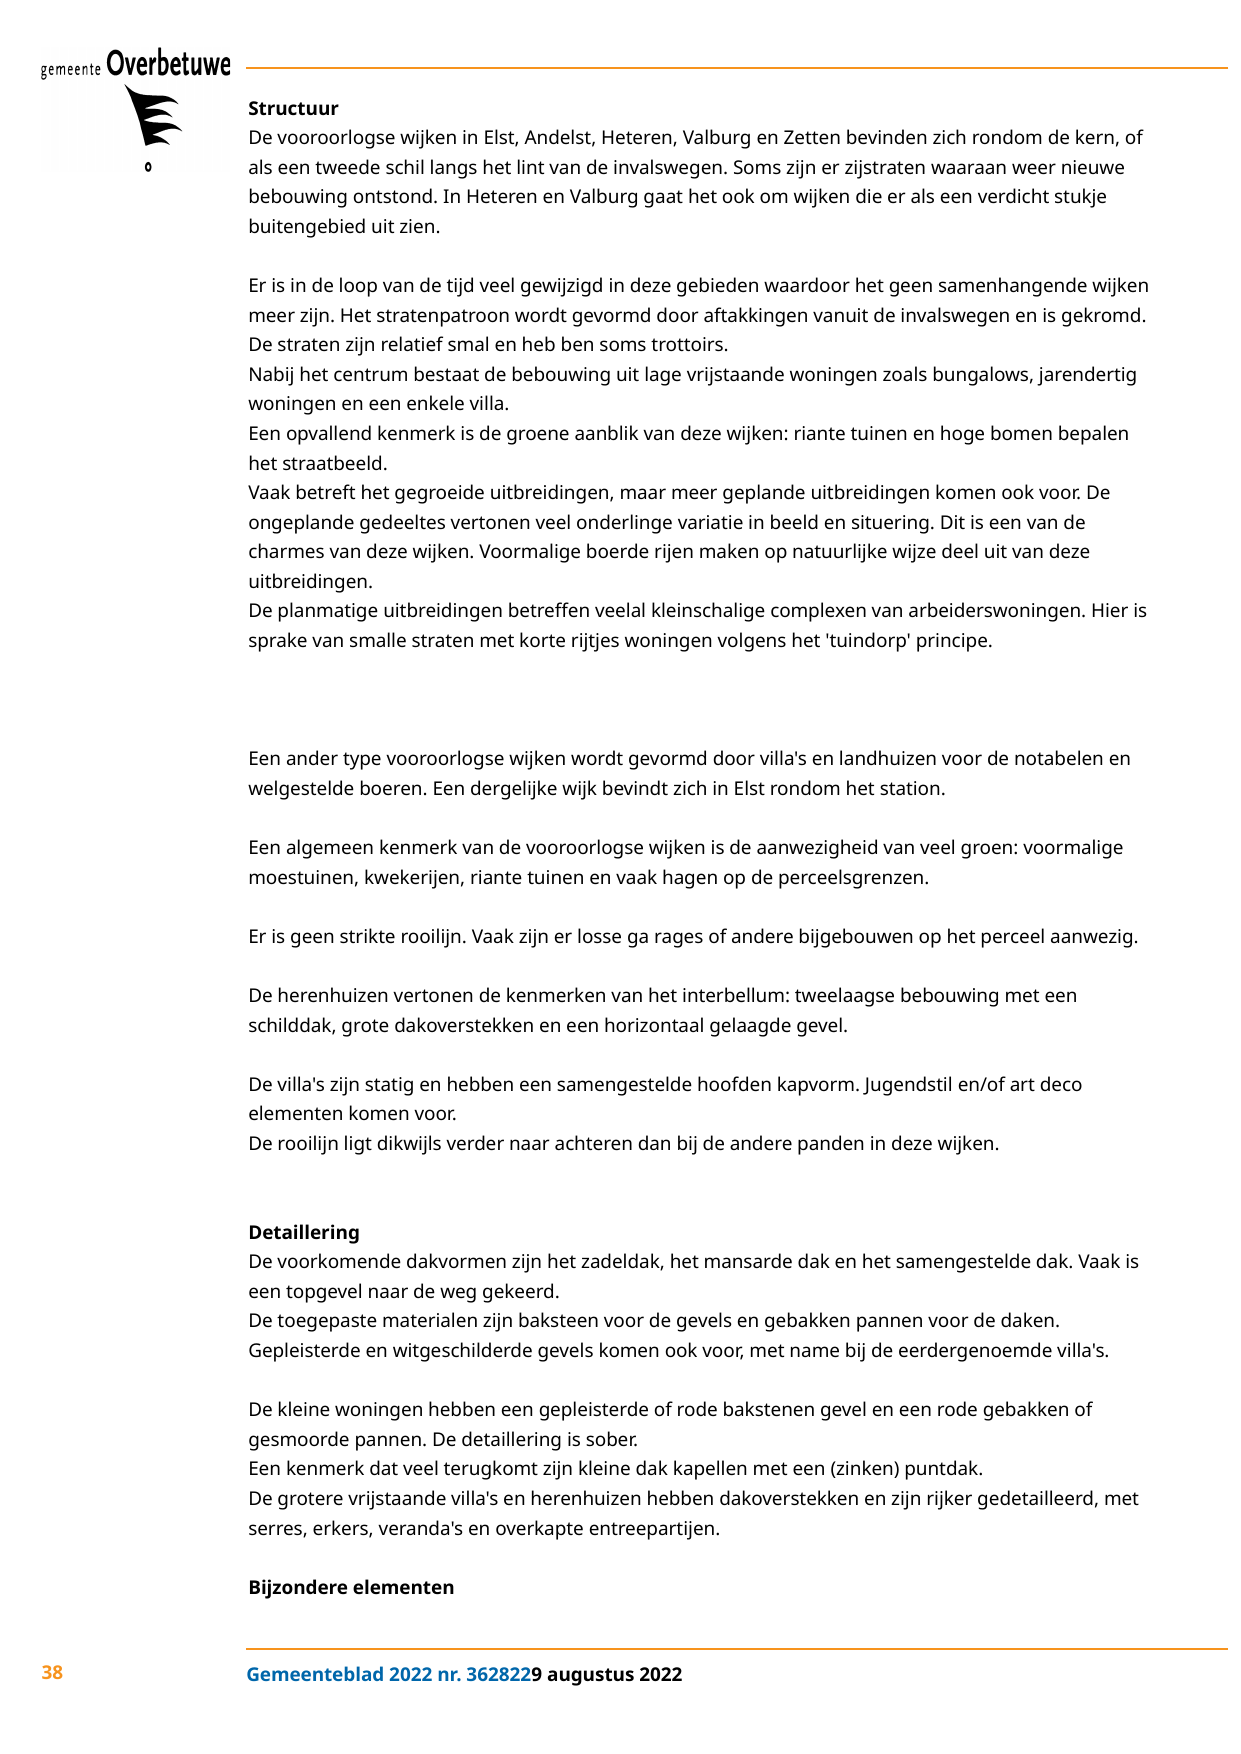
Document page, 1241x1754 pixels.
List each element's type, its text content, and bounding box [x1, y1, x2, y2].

text De vooroorlogse wijken in Elst, Andelst, Heteren, Valburg en Zetten bevinden zich rondom de kern, of als een tweede schil langs het lint van de invalswegen. Soms zijn er zijstraten waaraan weer nieuwe bebouwing ontstond. In Heteren en Valburg gaat het ook om wijken die er als een verdicht stukje buitengebied uit zien. [248, 124, 1152, 239]
picture [41, 47, 231, 172]
text Bijzondere elementen [248, 1574, 1152, 1600]
text De rooilijn ligt dikwijls verder naar achteren dan bij de andere panden in deze wijken. [248, 1130, 1152, 1156]
text De planmatige uitbreidingen betreffen veelal kleinschalige complexen van arbeiderswoningen. Hier is sprake van smalle straten met korte rijtjes woningen volgens het 'tuindorp' principe. [248, 598, 1152, 653]
text Vaak betreft het gegroeide uitbreidingen, maar meer geplande uitbreidingen komen ook voor. De ongeplande gedeeltes vertonen veel onderlinge variatie in beeld en situering. Dit is een van de charmes van deze wijken. Voormalige boerde­ rijen maken op natuurlijke wijze deel uit van deze uitbreidingen. [248, 479, 1152, 594]
text Detaillering [248, 1219, 1152, 1245]
text De herenhuizen vertonen de kenmerken van het interbellum: tweelaagse bebouwing met een schilddak, grote dakoverstekken en een horizontaal gelaagde gevel. [248, 982, 1152, 1038]
text De toegepaste materialen zijn baksteen voor de gevels en gebakken pannen voor de daken. Gepleisterde en witgeschilderde gevels komen ook voor, met name bij de eerdergenoemde villa's. [248, 1308, 1152, 1363]
text Er is in de loop van de tijd veel gewijzigd in deze gebieden waardoor het geen samenhangende wijken meer zijn. Het stratenpatroon wordt gevormd door aftakkingen vanuit de invalswegen en is gekromd. De straten zijn relatief smal en heb­ ben soms trottoirs. [248, 272, 1152, 357]
text De kleine woningen hebben een gepleisterde of rode bakstenen gevel en een rode gebakken of gesmoorde pannen. De detaillering is sober. [248, 1396, 1152, 1452]
text Een ander type vooroorlogse wijken wordt gevormd door villa's en landhuizen voor de notabelen en welgestelde boeren. Een dergelijke wijk bevindt zich in Elst rondom het station. [248, 746, 1152, 801]
text De voorkomende dakvormen zijn het zadeldak, het mansarde dak en het samengestelde dak. Vaak is een topgevel naar de weg gekeerd. [248, 1248, 1152, 1304]
text Een opvallend kenmerk is de groene aanblik van deze wijken: riante tuinen en hoge bomen bepalen het straatbeeld. [248, 420, 1152, 476]
text Een algemeen kenmerk van de vooroorlogse wijken is de aanwezigheid van veel groen: voormalige moestuinen, kwekerijen, riante tuinen en vaak hagen op de perceelsgrenzen. [248, 834, 1152, 890]
text De villa's zijn statig en hebben een samengestelde hoofden kapvorm. Jugendstil en/of art deco elementen komen voor. [248, 1071, 1152, 1126]
text Structuur [248, 95, 1152, 121]
text Er is geen strikte rooilijn. Vaak zijn er losse ga­ rages of andere bijgebouwen op het perceel aanwezig. [248, 923, 1152, 949]
text Nabij het centrum bestaat de bebouwing uit lage vrijstaande woningen zoals bungalows, jarendertig woningen en een enkele villa. [248, 361, 1152, 416]
text Een kenmerk dat veel terugkomt zijn kleine dak­ kapellen met een (zinken) puntdak. [248, 1456, 1152, 1481]
text De grotere vrijstaande villa's en herenhuizen hebben dakoverstekken en zijn rijker gedetailleerd, met serres, erkers, veranda's en overkapte entreepartijen. [248, 1485, 1152, 1541]
